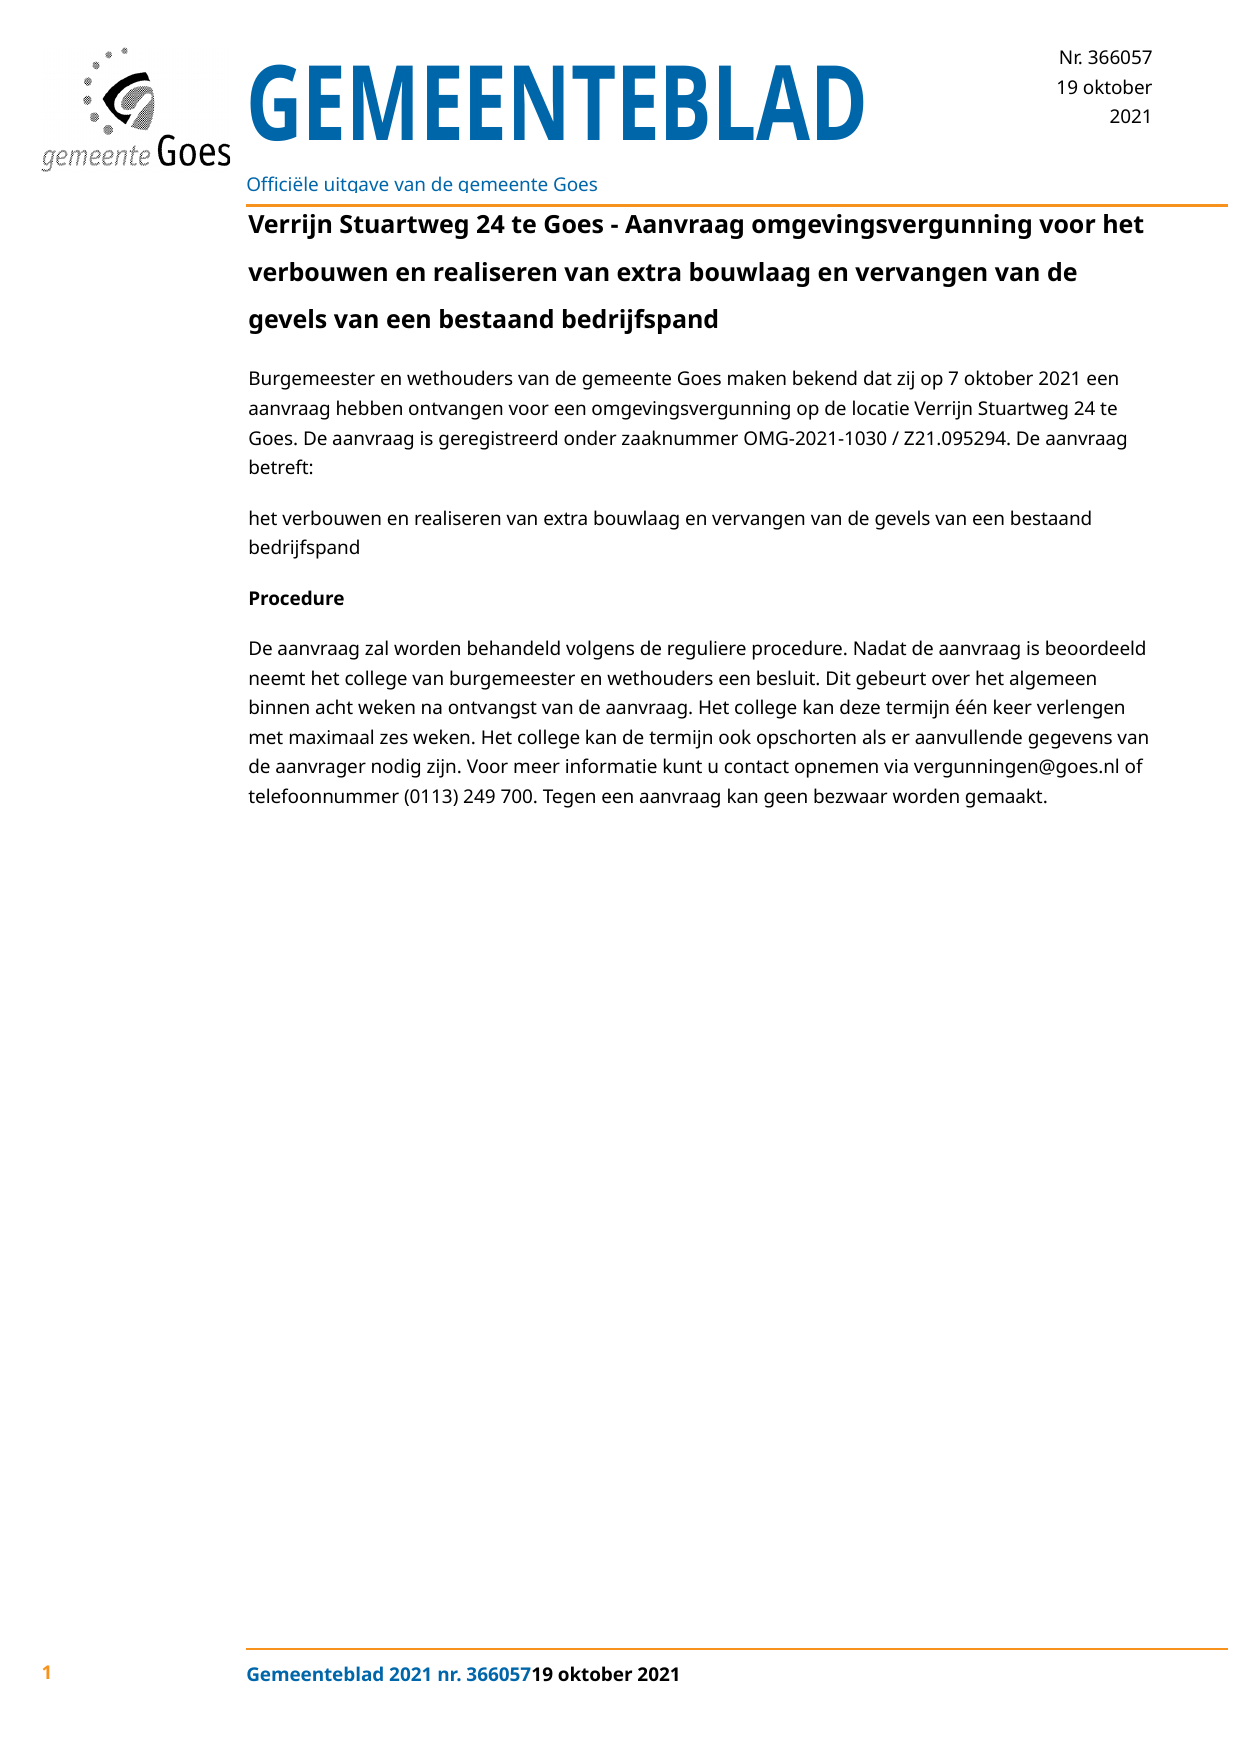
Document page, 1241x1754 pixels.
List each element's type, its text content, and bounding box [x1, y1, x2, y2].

text De aanvraag zal worden behandeld volgens de reguliere procedure. Nadat de aanvraag is beoordeeld neemt het college van burgemeester en wethouders een besluit. Dit gebeurt over het algemeen binnen acht weken na ontvangst van de aanvraag. Het college kan deze termijn één keer verlengen met maximaal zes weken. Het college kan de termijn ook opschorten als er aanvullende gegevens van de aanvrager nodig zijn. Voor meer informatie kunt u contact opnemen via vergunningen@goes.nl of telefoonnummer (0113) 249 700. Tegen een aanvraag kan geen bezwaar worden gemaakt. [248, 635, 1152, 809]
text Verrijn Stuartweg 24 te Goes - Aanvraag omgevingsvergunning voor het verbouwen en realiseren van extra bouwlaag en vervangen van de gevels van een bestaand bedrijfspand [248, 207, 1152, 336]
text Procedure [248, 585, 1152, 610]
picture [41, 47, 231, 172]
text het verbouwen en realiseren van extra bouwlaag en vervangen van de gevels van een bestaand bedrijfspand [248, 505, 1152, 560]
text Burgemeester en wethouders van de gemeente Goes maken bekend dat zij op 7 oktober 2021 een aanvraag hebben ontvangen voor een omgevingsvergunning op de locatie Verrijn Stuartweg 24 te Goes. De aanvraag is geregistreerd onder zaaknummer OMG-2021-1030 / Z21.095294. De aanvraag betreft: [248, 366, 1152, 480]
